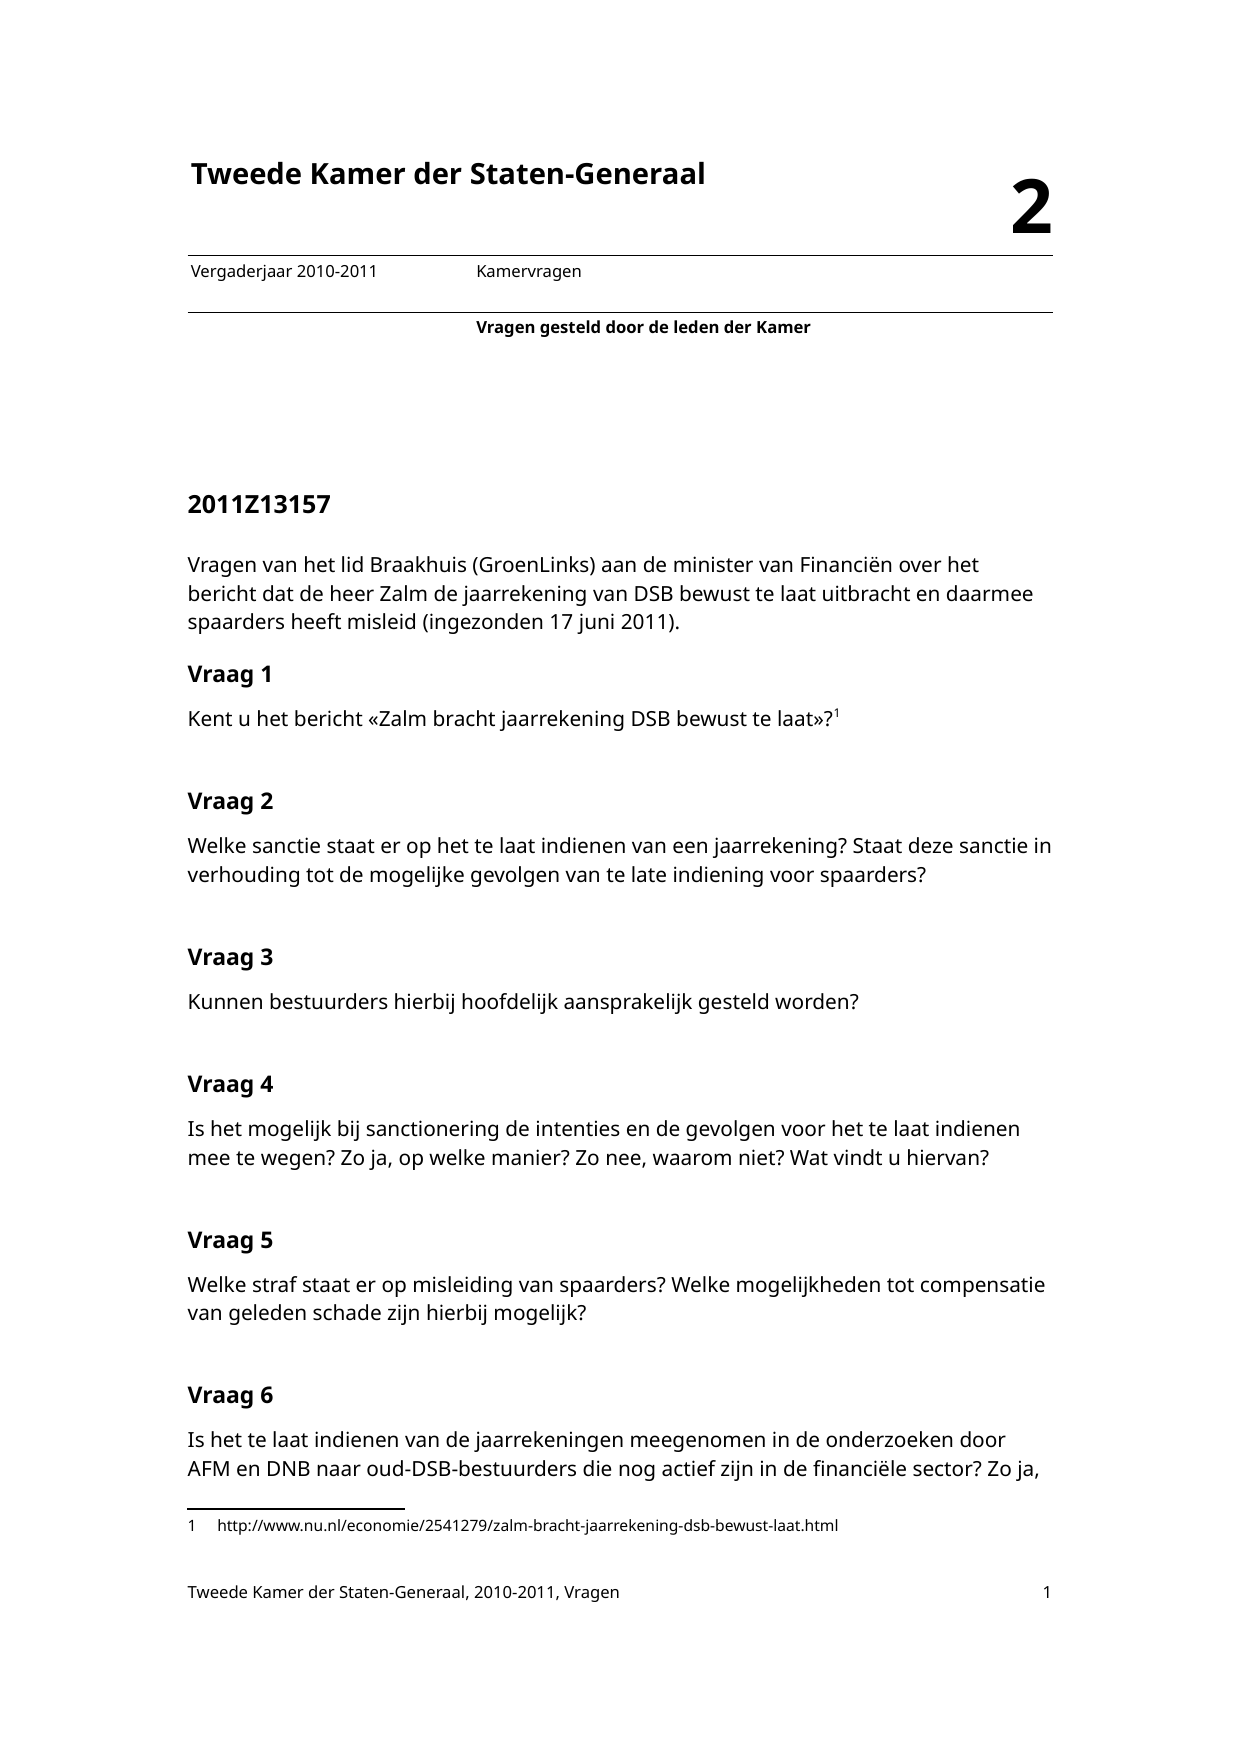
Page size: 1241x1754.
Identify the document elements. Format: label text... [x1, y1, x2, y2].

subtitle Vraag 6 [187, 1379, 1053, 1411]
text Welke sanctie staat er op het te laat indienen van een jaarrekening? Staat deze sanctie in verhouding tot de mogelijke gevolgen van te late indiening voor spaarders? [187, 832, 1053, 888]
subtitle Vraag 4 [187, 1068, 1053, 1099]
table_cell Vergaderjaar 2010-2011 [188, 256, 473, 312]
table_header 2 [880, 150, 1053, 255]
text Is het te laat indienen van de jaarrekeningen meegenomen in de onderzoeken door AFM en DNB naar oud-DSB-bestuurders die nog actief zijn in de financiële sector? Zo ja, [187, 1426, 1053, 1482]
subtitle Vraag 1 [187, 658, 1053, 689]
subtitle Vraag 2 [187, 785, 1053, 817]
text Vragen van het lid Braakhuis (GroenLinks) aan de minister van Financiën over het bericht dat de heer Zalm de jaarrekening van DSB bewust te laat uitbracht en daarmee spaarders heeft misleid (ingezonden 17 juni 2011). [187, 550, 1053, 636]
table_cell [188, 313, 473, 339]
table_header Tweede Kamer der Staten-Generaal [188, 150, 879, 255]
text Is het mogelijk bij sanctionering de intenties en de gevolgen voor het te laat indienen mee te wegen? Zo ja, op welke manier? Zo nee, waarom niet? Wat vindt u hiervan? [187, 1114, 1053, 1171]
text Welke straf staat er op misleiding van spaarders? Welke mogelijkheden tot compensatie van geleden schade zijn hierbij mogelijk? [187, 1270, 1053, 1327]
text 2011Z13157 [187, 487, 1053, 521]
subtitle Vraag 3 [187, 941, 1053, 972]
text http://www.nu.nl/economie/2541279/zalm-bracht-jaarrekening-dsb-bewust-laat.html [187, 1508, 1053, 1536]
table_cell Kamervragen [473, 256, 1053, 312]
text Kunnen bestuurders hierbij hoofdelijk aansprakelijk gesteld worden? [187, 987, 1053, 1016]
text Kent u het bericht «Zalm bracht jaarrekening DSB bewust te laat»? [187, 704, 1053, 733]
subtitle Vraag 5 [187, 1224, 1053, 1255]
table_cell Vragen gesteld door de leden der Kamer [473, 313, 1053, 339]
